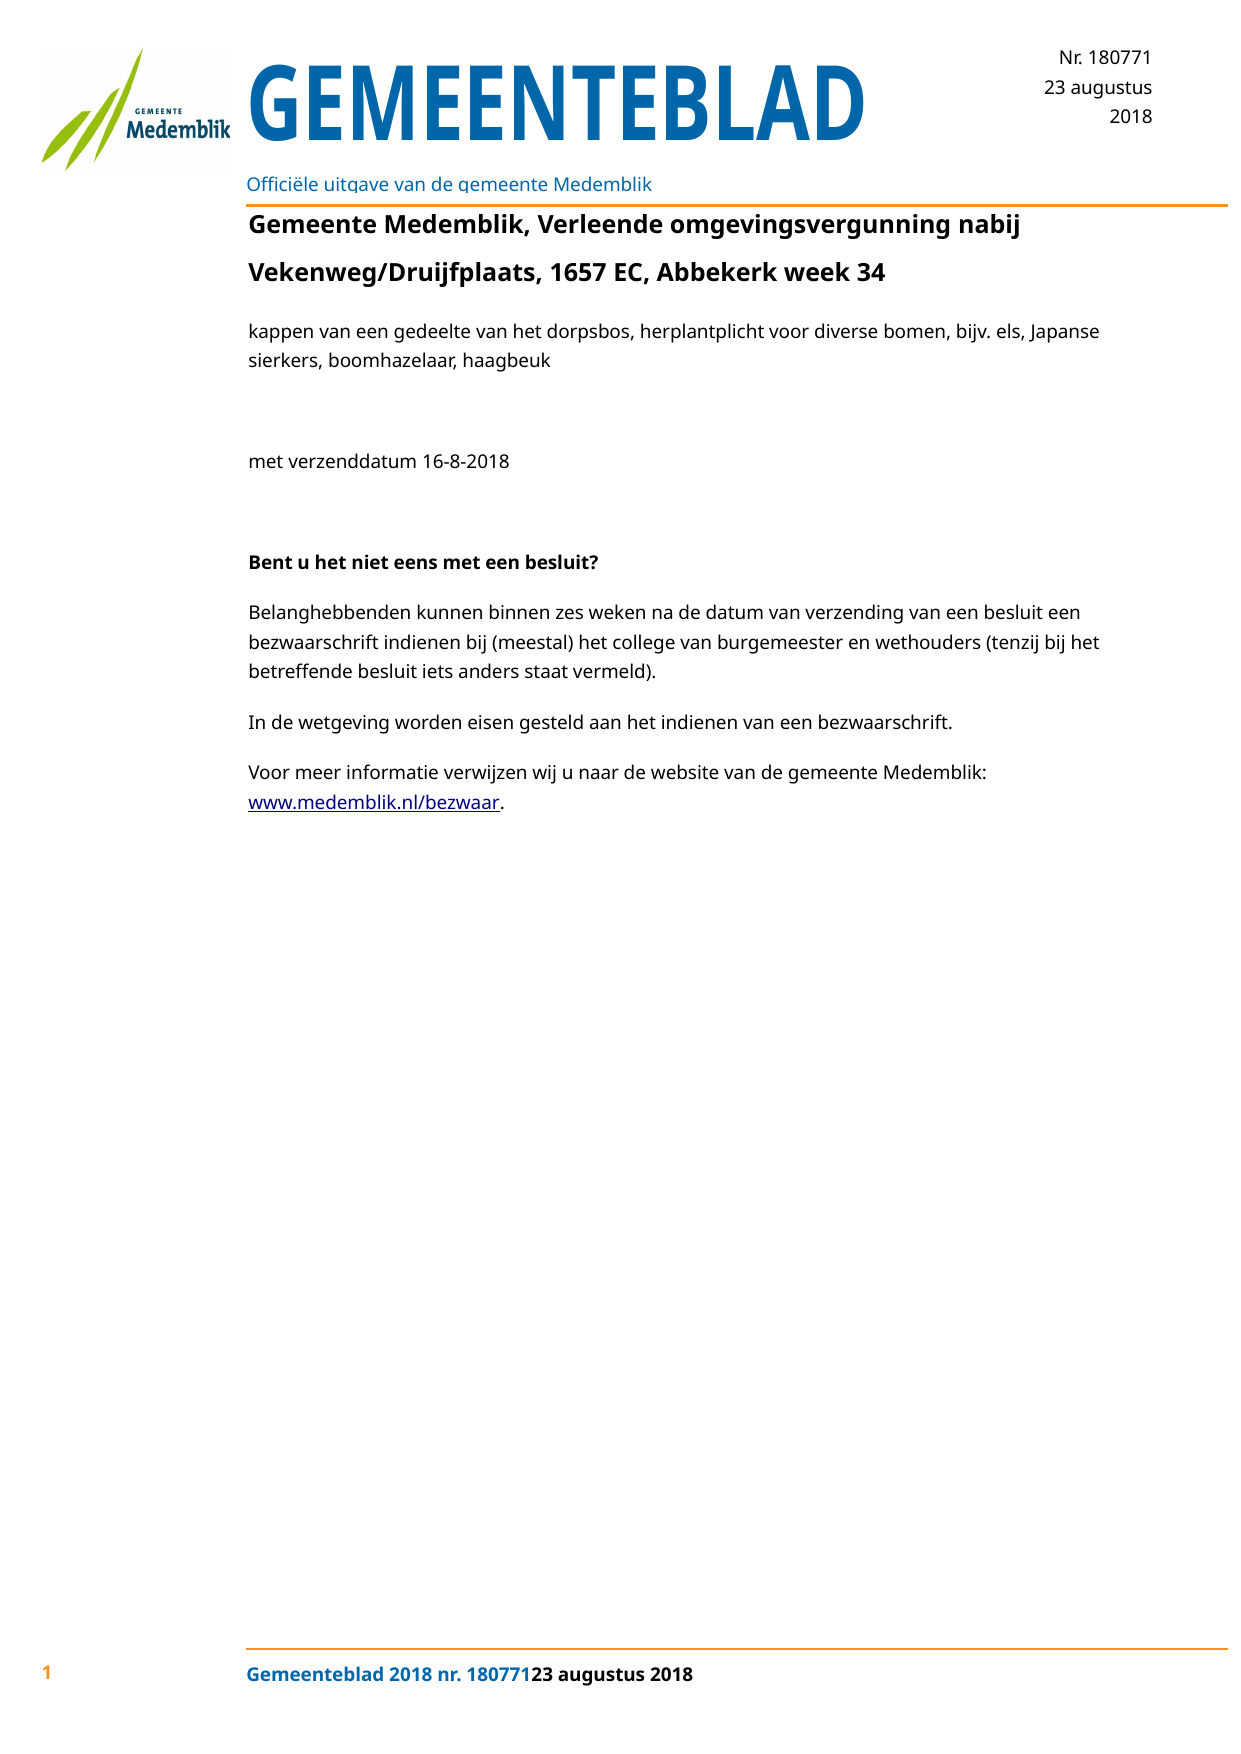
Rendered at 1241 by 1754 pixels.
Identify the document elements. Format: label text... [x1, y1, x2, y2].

text Bent u het niet eens met een besluit? [248, 549, 1152, 575]
text Gemeente Medemblik, Verleende omgevingsvergunning nabij Vekenweg/Druijfplaats, 1657 EC, Abbekerk week 34 [248, 207, 1152, 288]
text kappen van een gedeelte van het dorpsbos, herplantplicht voor diverse bomen, bijv. els, Japanse sierkers, boomhazelaar, haagbeuk [248, 318, 1152, 373]
text met verzenddatum 16-8-2018 [248, 448, 1152, 474]
text In de wetgeving worden eisen gesteld aan het indienen van een bezwaarschrift. [248, 709, 1152, 735]
text Belanghebbenden kunnen binnen zes weken na de datum van verzending van een besluit een bezwaarschrift indienen bij (meestal) het college van burgemeester en wethouders (tenzij bij het betreffende besluit iets anders staat vermeld). [248, 599, 1152, 684]
picture [41, 47, 231, 172]
text Voor meer informatie verwijzen wij u naar de website van de gemeente Medemblik: www.medemblik.nl/bezwaar. [248, 759, 1152, 815]
